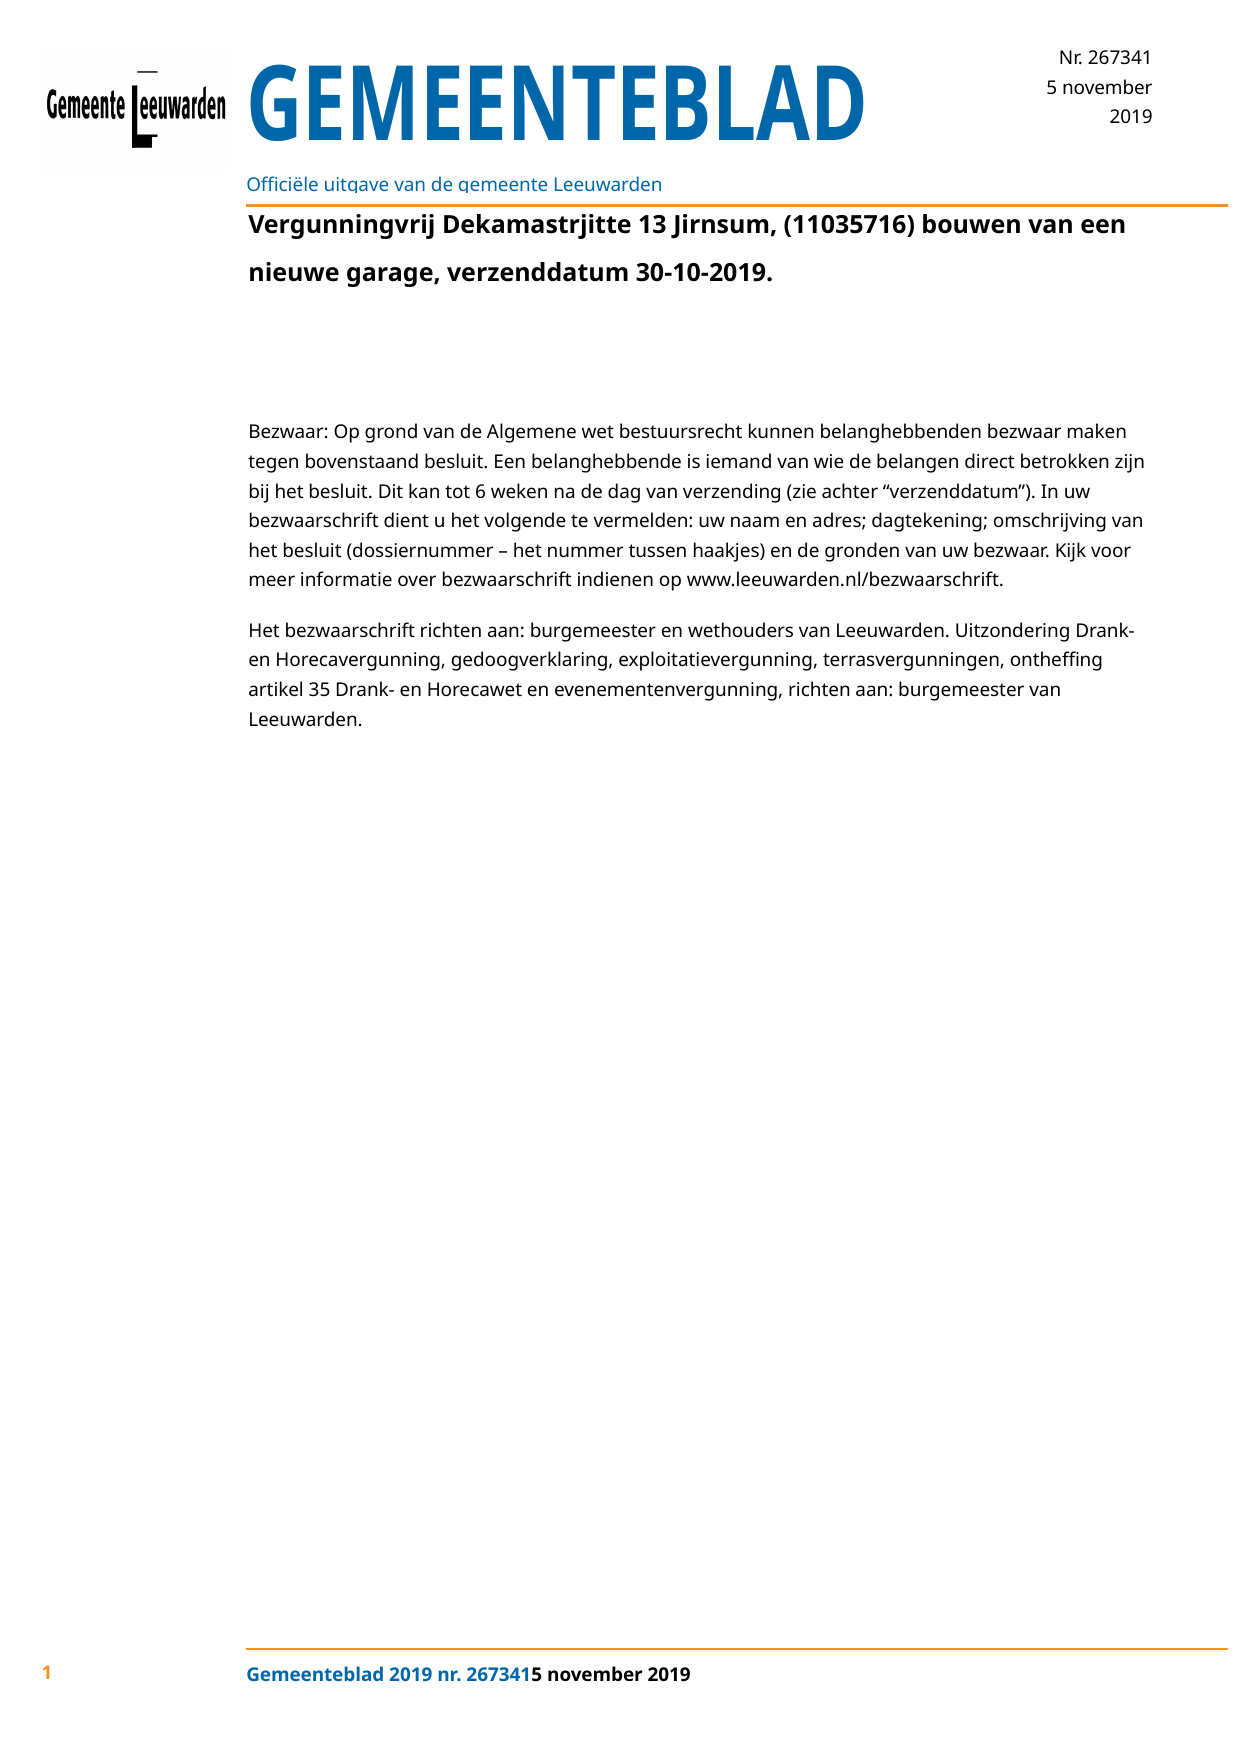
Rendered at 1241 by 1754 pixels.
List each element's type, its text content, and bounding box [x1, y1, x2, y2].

text Vergunningvrij Dekamastrjitte 13 Jirnsum, (11035716) bouwen van een nieuwe garage, verzenddatum 30-10-2019. [248, 207, 1152, 288]
text Bezwaar: Op grond van de Algemene wet bestuursrecht kunnen belanghebbenden bezwaar maken tegen bovenstaand besluit. Een belanghebbende is iemand van wie de belangen direct betrokken zijn bij het besluit. Dit kan tot 6 weken na de dag van verzending (zie achter “verzenddatum”). In uw bezwaarschrift dient u het volgende te vermelden: uw naam en adres; dagtekening; omschrijving van het besluit (dossiernummer – het nummer tussen haakjes) en de gronden van uw bezwaar. Kijk voor meer informatie over bezwaarschrift indienen op www.leeuwarden.nl/bezwaarschrift. [248, 419, 1152, 592]
picture [41, 47, 231, 172]
text Het bezwaarschrift richten aan: burgemeester en wethouders van Leeuwarden. Uitzondering Drank- en Horecavergunning, gedoogverklaring, exploitatievergunning, terrasvergunningen, ontheffing artikel 35 Drank- en Horecawet en evenementenvergunning, richten aan: burgemeester van Leeuwarden. [248, 617, 1152, 732]
